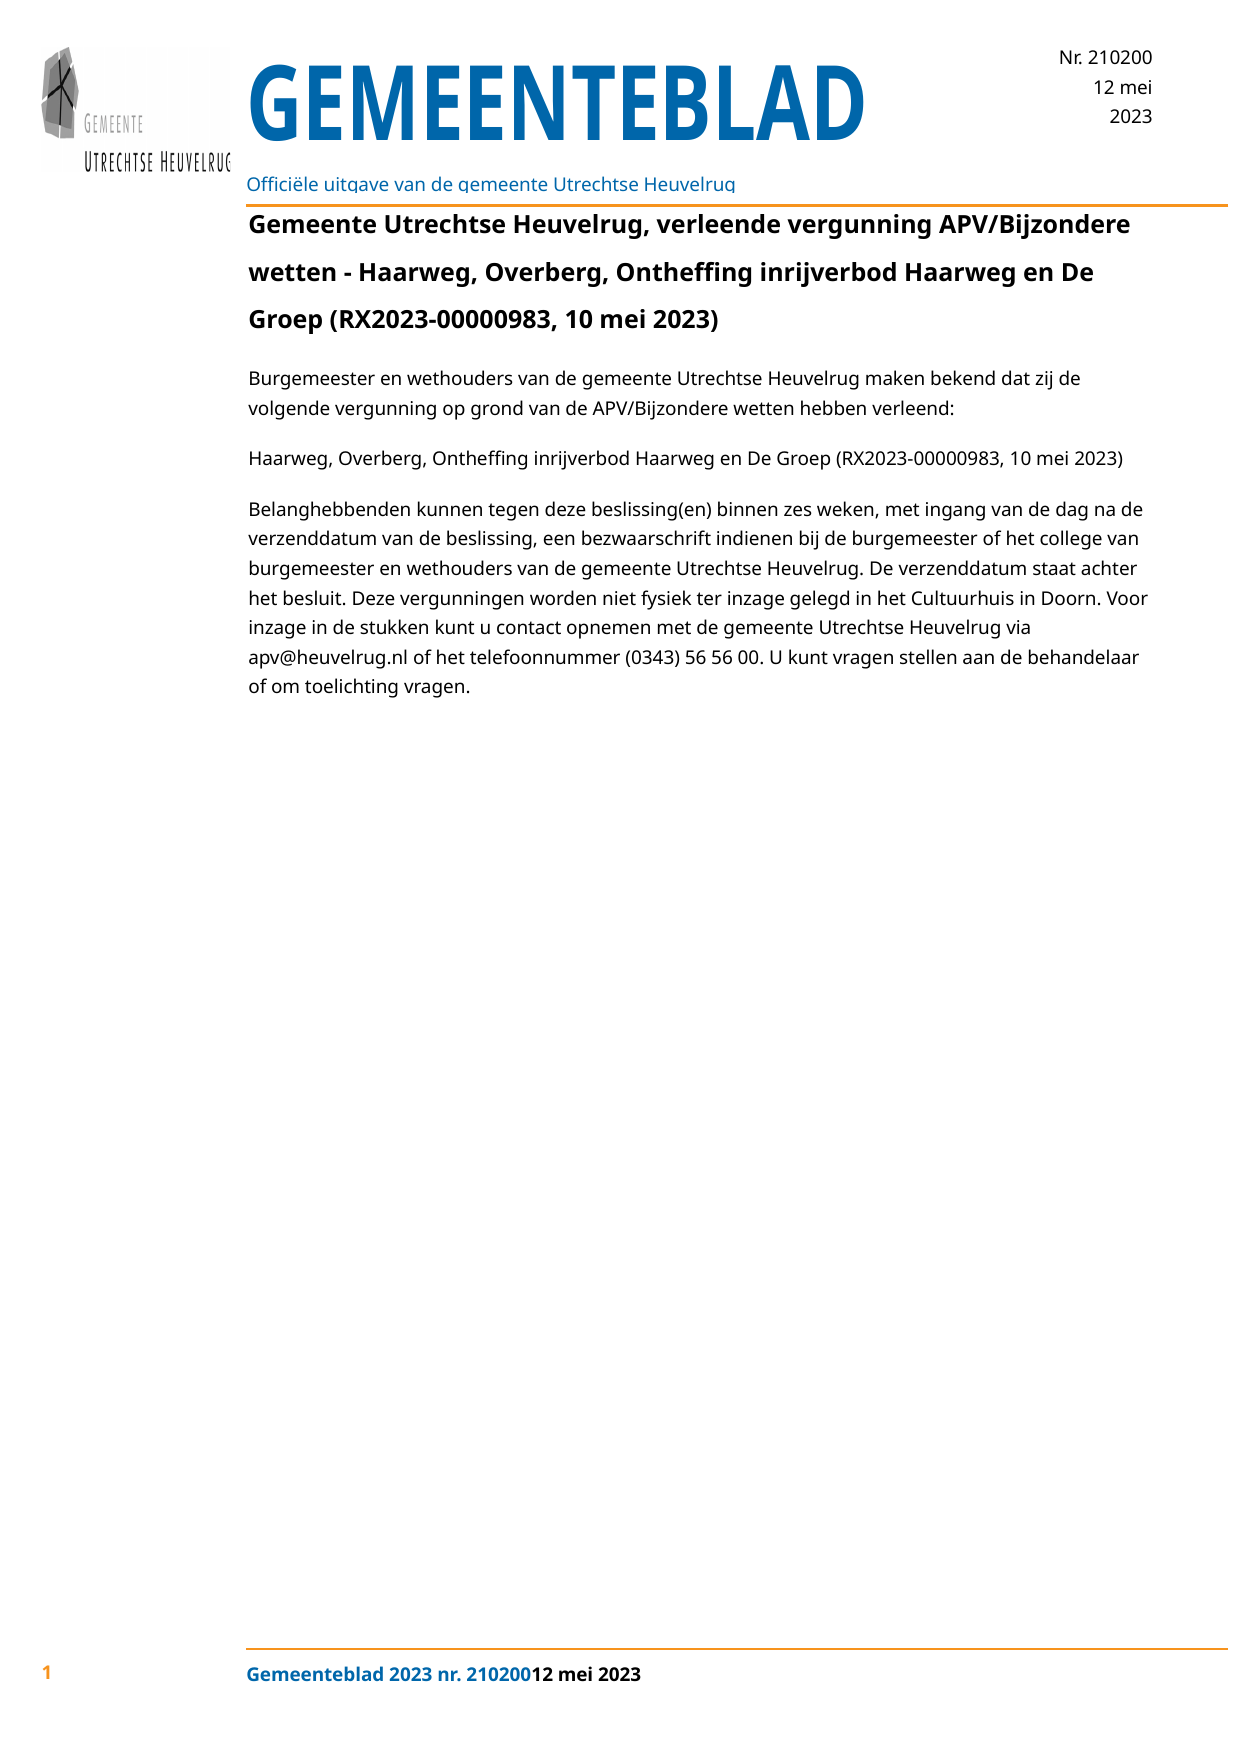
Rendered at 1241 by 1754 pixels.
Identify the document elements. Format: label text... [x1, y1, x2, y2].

text Haarweg, Overberg, Ontheffing inrijverbod Haarweg en De Groep (RX2023-00000983, 10 mei 2023) [248, 446, 1152, 471]
text Gemeente Utrechtse Heuvelrug, verleende vergunning APV/Bijzondere wetten - Haarweg, Overberg, Ontheffing inrijverbod Haarweg en De Groep (RX2023-00000983, 10 mei 2023) [248, 207, 1152, 336]
text Burgemeester en wethouders van de gemeente Utrechtse Heuvelrug maken bekend dat zij de volgende vergunning op grond van de APV/Bijzondere wetten hebben verleend: [248, 366, 1152, 421]
picture [41, 47, 231, 172]
text Belanghebbenden kunnen tegen deze beslissing(en) binnen zes weken, met ingang van de dag na de verzenddatum van de beslissing, een bezwaarschrift indienen bij de burgemeester of het college van burgemeester en wethouders van de gemeente Utrechtse Heuvelrug. De verzenddatum staat achter het besluit. Deze vergunningen worden niet fysiek ter inzage gelegd in het Cultuurhuis in Doorn. Voor inzage in de stukken kunt u contact opnemen met de gemeente Utrechtse Heuvelrug via apv@heuvelrug.nl of het telefoonnummer (0343) 56 56 00. U kunt vragen stellen aan de behandelaar of om toelichting vragen. [248, 496, 1152, 699]
